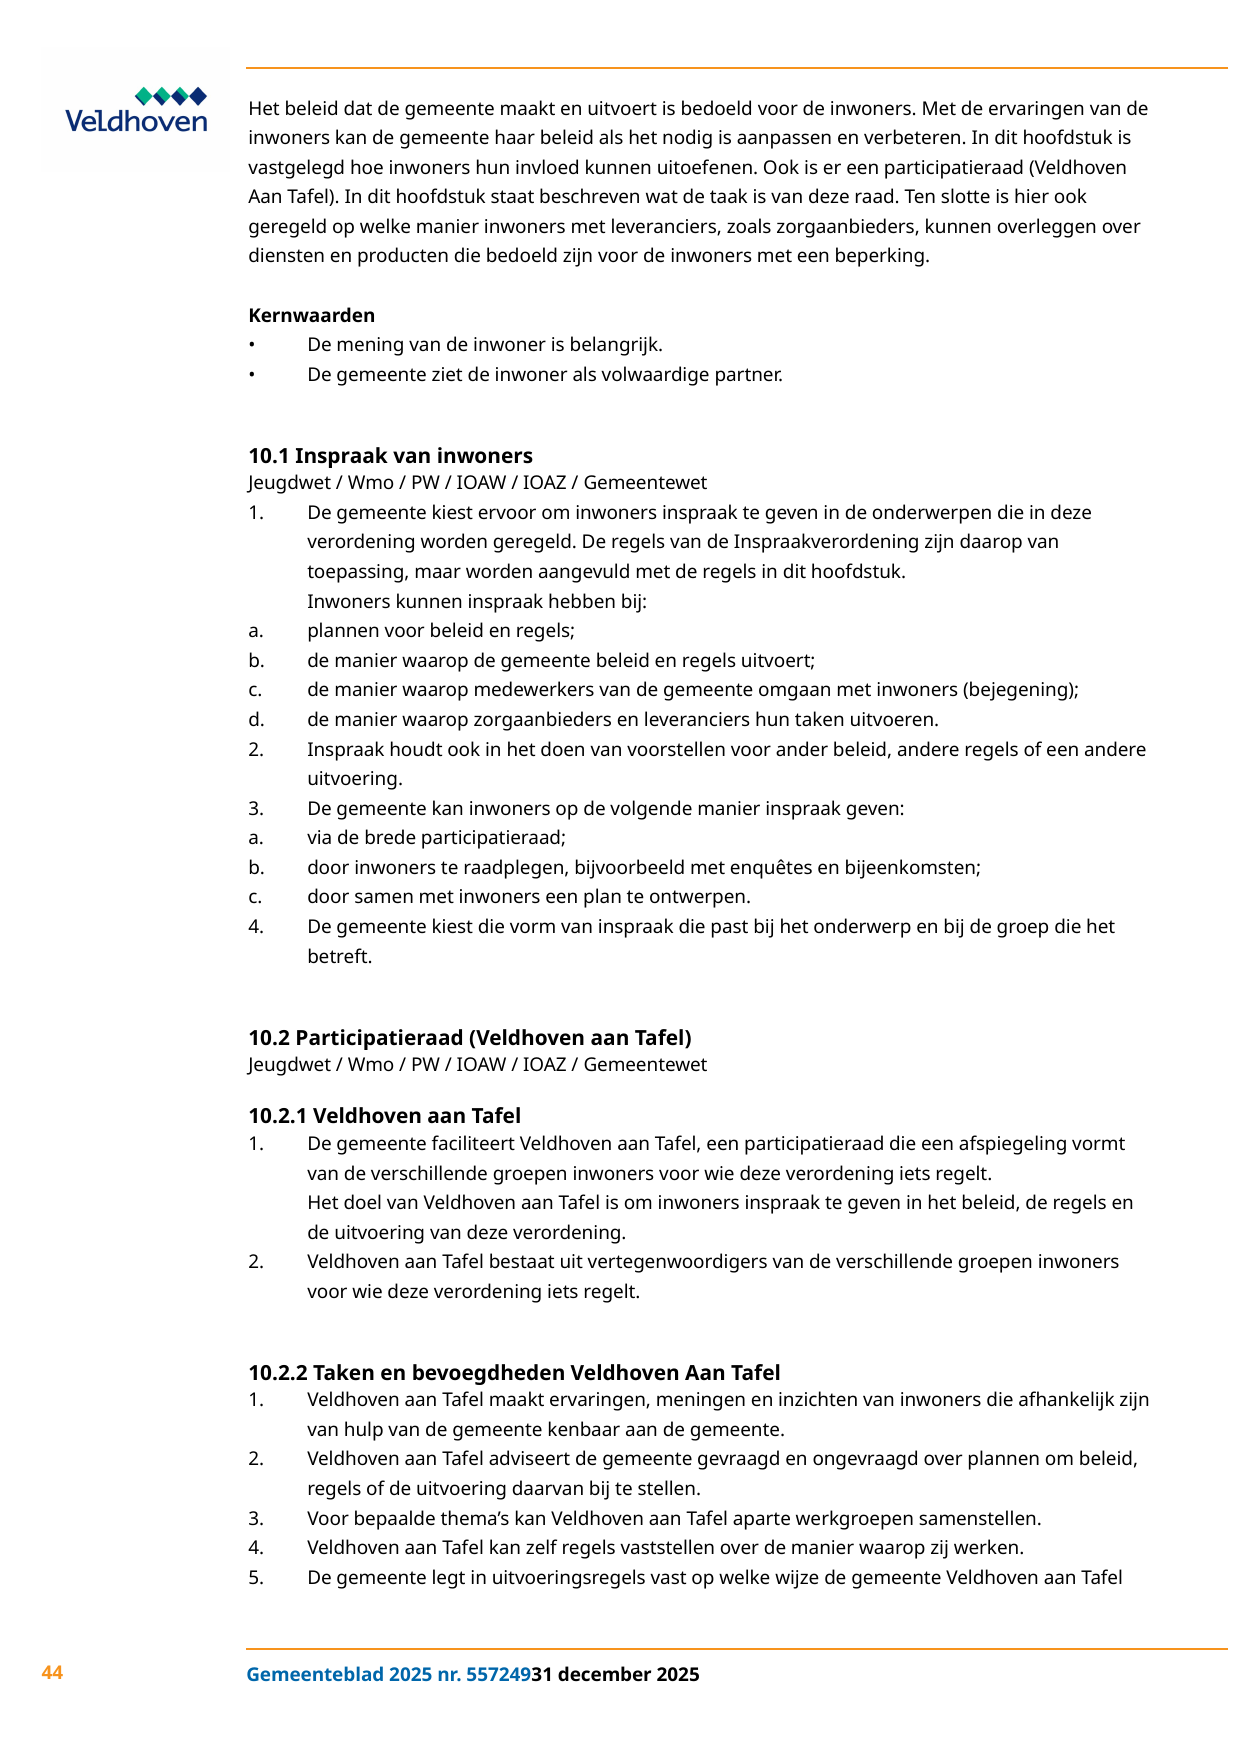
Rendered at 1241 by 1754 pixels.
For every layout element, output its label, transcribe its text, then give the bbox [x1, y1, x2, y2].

list via de brede participatieraad; [248, 824, 1152, 850]
list Inspraak houdt ook in het doen van voorstellen voor ander beleid, andere regels of een andere uitvoering. [248, 736, 1152, 791]
list De gemeente legt in uitvoeringsregels vast op welke wijze de gemeente Veldhoven aan Tafel [248, 1564, 1152, 1590]
list Voor bepaalde thema’s kan Veldhoven aan Tafel aparte werkgroepen samenstellen. [248, 1505, 1152, 1531]
list Veldhoven aan Tafel maakt ervaringen, meningen en inzichten van inwoners die afhankelijk zijn van hulp van de gemeente kenbaar aan de gemeente. [248, 1386, 1152, 1442]
list De mening van de inwoner is belangrijk. [248, 331, 1152, 357]
text Jeugdwet / Wmo / PW / IOAW / IOAZ / Gemeentewet [248, 1051, 1152, 1077]
list Het doel van Veldhoven aan Tafel is om inwoners inspraak te geven in het beleid, de regels en de uitvoering van deze verordening. [248, 1189, 1152, 1244]
list plannen voor beleid en regels; [248, 617, 1152, 643]
list De gemeente kiest ervoor om inwoners inspraak te geven in de onderwerpen die in deze verordening worden geregeld. De regels van de Inspraakverordening zijn daarop van toepassing, maar worden aangevuld met de regels in dit hoofdstuk. [248, 499, 1152, 584]
text 10.2.2 Taken en bevoegdheden Veldhoven Aan Tafel [248, 1358, 1152, 1386]
list Veldhoven aan Tafel bestaat uit vertegenwoordigers van de verschillende groepen inwoners voor wie deze verordening iets regelt. [248, 1248, 1152, 1304]
list de manier waarop medewerkers van de gemeente omgaan met inwoners (bejegening); [248, 677, 1152, 702]
text 10.1 Inspraak van inwoners [248, 441, 1152, 469]
list Veldhoven aan Tafel adviseert de gemeente gevraagd en ongevraagd over plannen om beleid, regels of de uitvoering daarvan bij te stellen. [248, 1446, 1152, 1501]
picture [41, 47, 231, 172]
text Het beleid dat de gemeente maakt en uitvoert is bedoeld voor de inwoners. Met de ervaringen van de inwoners kan de gemeente haar beleid als het nodig is aanpassen en verbeteren. In dit hoofdstuk is vastgelegd hoe inwoners hun invloed kunnen uitoefenen. Ook is er een participatieraad (Veldhoven Aan Tafel). In dit hoofdstuk staat beschreven wat de taak is van deze raad. Ten slotte is hier ook geregeld op welke manier inwoners met leveranciers, zoals zorgaanbieders, kunnen overleggen over diensten en producten die bedoeld zijn voor de inwoners met een beperking. [248, 95, 1152, 268]
list De gemeente kan inwoners op de volgende manier inspraak geven: [248, 795, 1152, 821]
list De gemeente faciliteert Veldhoven aan Tafel, een participatieraad die een afspiegeling vormt van de verschillende groepen inwoners voor wie deze verordening iets regelt. [248, 1130, 1152, 1185]
text 10.2.1 Veldhoven aan Tafel [248, 1102, 1152, 1130]
list door inwoners te raadplegen, bijvoorbeeld met enquêtes en bijeenkomsten; [248, 854, 1152, 880]
list Inwoners kunnen inspraak hebben bij: [248, 588, 1152, 613]
list De gemeente kiest die vorm van inspraak die past bij het onderwerp en bij de groep die het betreft. [248, 913, 1152, 968]
list Veldhoven aan Tafel kan zelf regels vaststellen over de manier waarop zij werken. [248, 1534, 1152, 1560]
text Kernwaarden [248, 302, 1152, 328]
text Jeugdwet / Wmo / PW / IOAW / IOAZ / Gemeentewet [248, 469, 1152, 495]
list de manier waarop zorgaanbieders en leveranciers hun taken uitvoeren. [248, 706, 1152, 732]
list door samen met inwoners een plan te ontwerpen. [248, 884, 1152, 909]
list De gemeente ziet de inwoner als volwaardige partner. [248, 361, 1152, 387]
list de manier waarop de gemeente beleid en regels uitvoert; [248, 647, 1152, 673]
text 10.2 Participatieraad (Veldhoven aan Tafel) [248, 1023, 1152, 1051]
